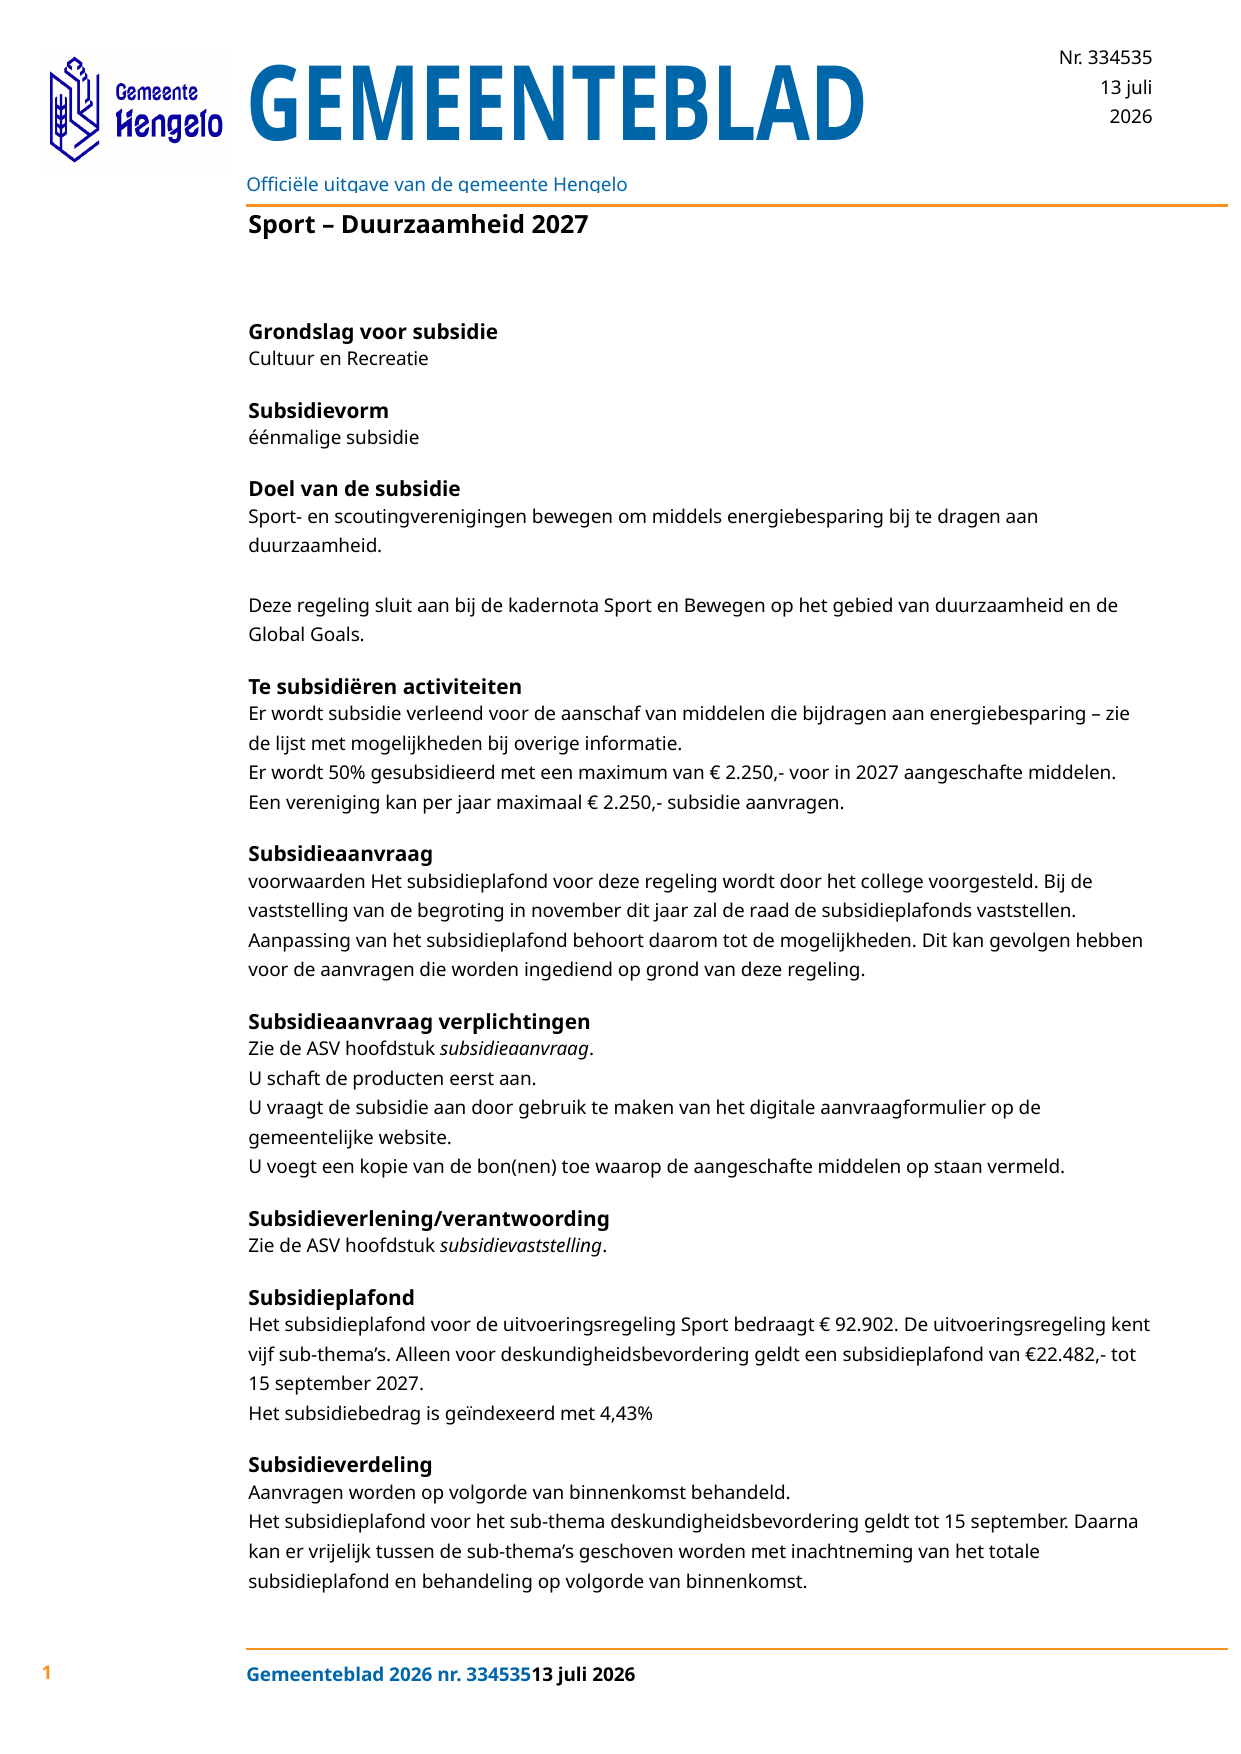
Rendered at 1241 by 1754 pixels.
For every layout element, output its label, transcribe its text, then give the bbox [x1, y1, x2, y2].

text Aanvragen worden op volgorde van binnenkomst behandeld. [248, 1479, 1152, 1505]
picture [41, 47, 231, 172]
text Grondslag voor subsidie [248, 317, 1152, 345]
text Subsidievorm [248, 396, 1152, 424]
text Sport – Duurzaamheid 2027 [248, 207, 1152, 241]
text Het subsidieplafond voor de uitvoeringsregeling Sport bedraagt € 92.902. De uitvoeringsregeling kent vijf sub-thema’s. Alleen voor deskundigheidsbevordering geldt een subsidieplafond van €22.482,- tot 15 september 2027. [248, 1311, 1152, 1396]
text Deze regeling sluit aan bij de kadernota Sport en Bewegen op het gebied van duurzaamheid en de Global Goals. [248, 592, 1152, 647]
text Subsidieverdeling [248, 1451, 1152, 1479]
text Subsidieverlening/verantwoording [248, 1204, 1152, 1233]
text Te subsidiëren activiteiten [248, 672, 1152, 700]
text Zie de ASV hoofdstuk subsidieaanvraag. [248, 1035, 1152, 1061]
text U voegt een kopie van de bon(nen) toe waarop de aangeschafte middelen op staan vermeld. [248, 1154, 1152, 1179]
text Sport- en scoutingverenigingen bewegen om middels energiebesparing bij te dragen aan duurzaamheid. [248, 503, 1152, 558]
text Doel van de subsidie [248, 474, 1152, 503]
text Er wordt subsidie verleend voor de aanschaf van middelen die bijdragen aan energiebesparing – zie de lijst met mogelijkheden bij overige informatie. [248, 700, 1152, 756]
text U schaft de producten eerst aan. [248, 1065, 1152, 1091]
text U vraagt de subsidie aan door gebruik te maken van het digitale aanvraagformulier op de gemeentelijke website. [248, 1094, 1152, 1150]
text Cultuur en Recreatie [248, 345, 1152, 371]
text Het subsidiebedrag is geïndexeerd met 4,43% [248, 1400, 1152, 1426]
text Er wordt 50% gesubsidieerd met een maximum van € 2.250,- voor in 2027 aangeschafte middelen. Een vereniging kan per jaar maximaal € 2.250,- subsidie aanvragen. [248, 759, 1152, 815]
text Het subsidieplafond voor het sub-thema deskundigheidsbevordering geldt tot 15 september. Daarna kan er vrijelijk tussen de sub-thema’s geschoven worden met inachtneming van het totale subsidieplafond en behandeling op volgorde van binnenkomst. [248, 1509, 1152, 1593]
text Subsidieaanvraag [248, 839, 1152, 868]
text éénmalige subsidie [248, 424, 1152, 450]
text Subsidieplafond [248, 1283, 1152, 1311]
text voorwaarden Het subsidieplafond voor deze regeling wordt door het college voorgesteld. Bij de vaststelling van de begroting in november dit jaar zal de raad de subsidieplafonds vaststellen. Aanpassing van het subsidieplafond behoort daarom tot de mogelijkheden. Dit kan gevolgen hebben voor de aanvragen die worden ingediend op grond van deze regeling. [248, 868, 1152, 982]
text Zie de ASV hoofdstuk subsidievaststelling. [248, 1233, 1152, 1258]
text Subsidieaanvraag verplichtingen [248, 1007, 1152, 1035]
